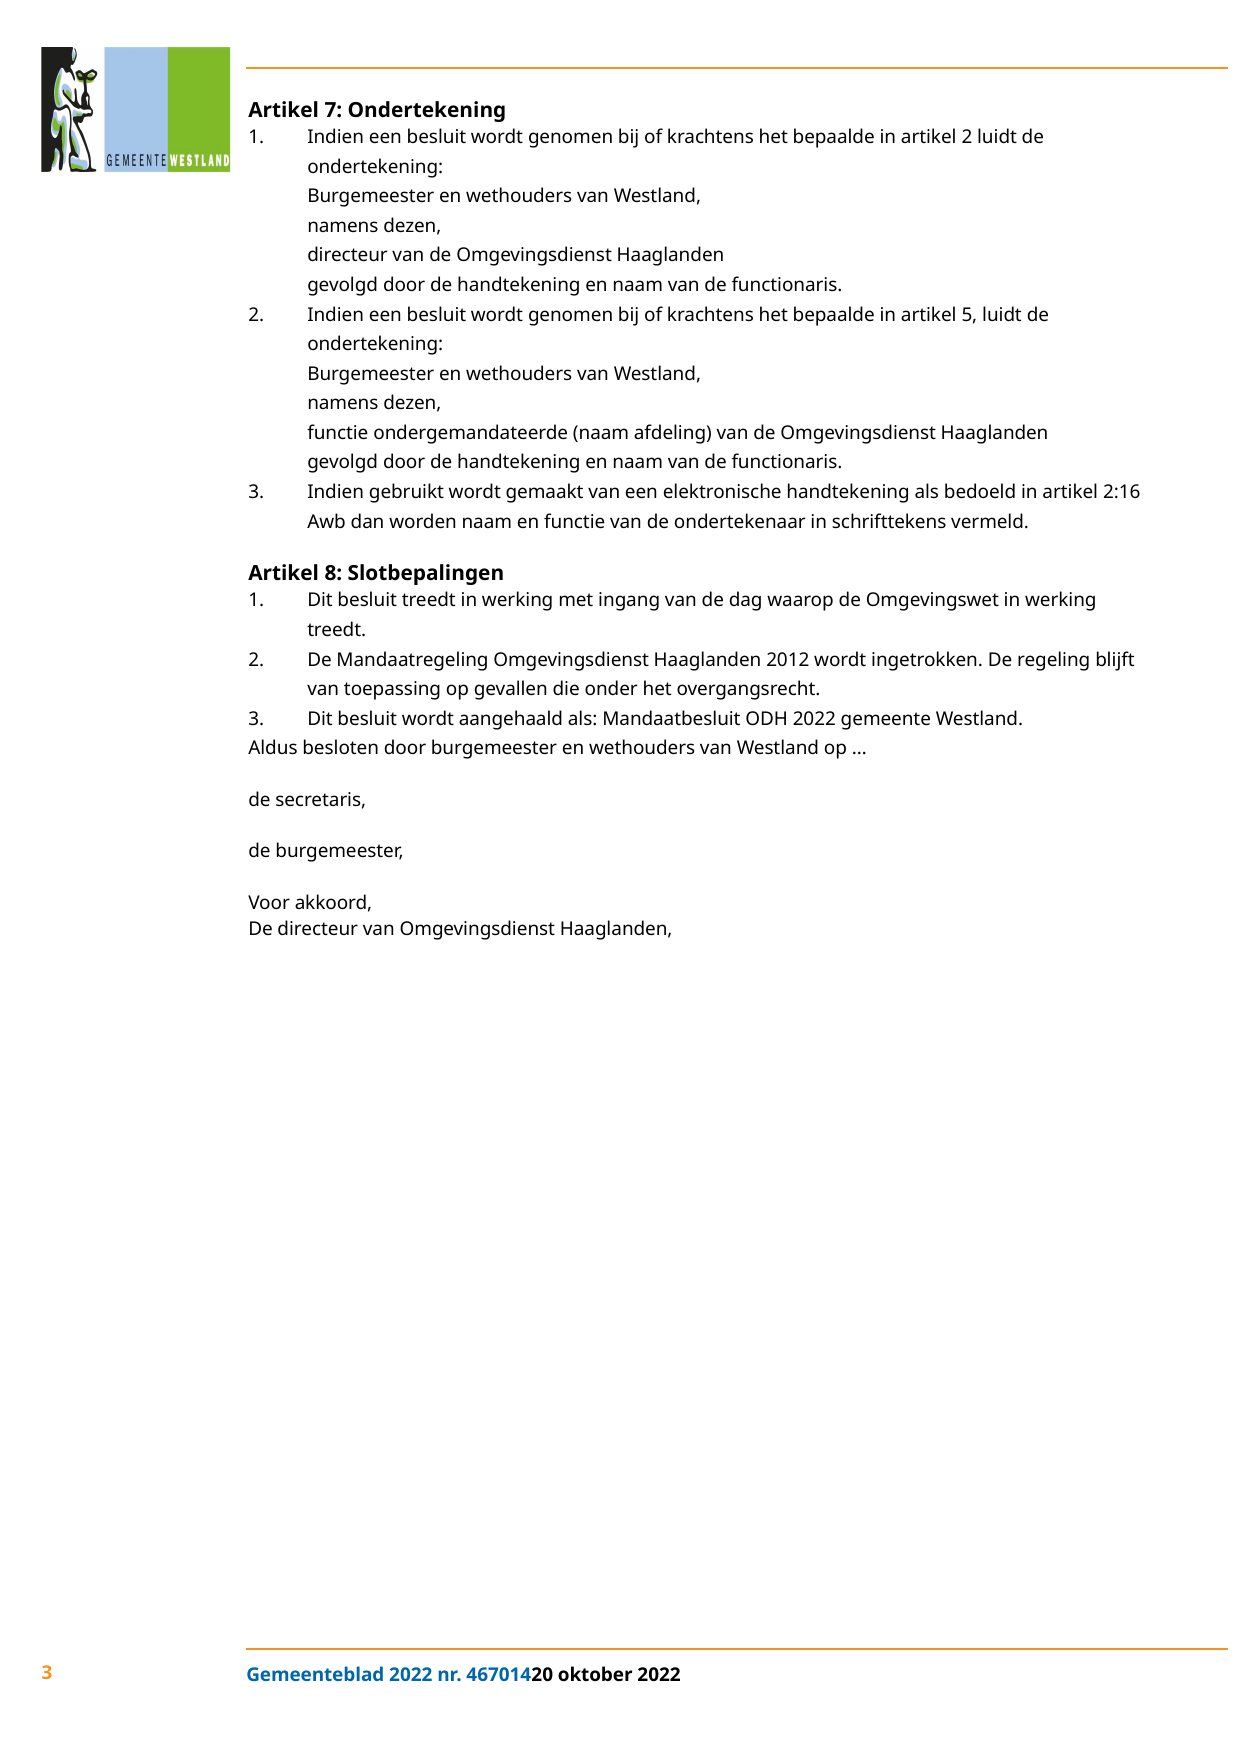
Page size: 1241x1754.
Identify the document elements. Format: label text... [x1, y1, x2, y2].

list Indien een besluit wordt genomen bij of krachtens het bepaalde in artikel 5, luidt de ondertekening: [248, 301, 1152, 356]
text de secretaris, [248, 786, 1152, 812]
text Voor akkoord, [248, 889, 1152, 915]
text Aldus besloten door burgemeester en wethouders van Westland op … [248, 734, 1152, 760]
list Dit besluit treedt in werking met ingang van de dag waarop de Omgevingswet in werking treedt. [248, 587, 1152, 642]
list gevolgd door de handtekening en naam van de functionaris. [248, 449, 1152, 474]
picture [41, 47, 231, 172]
list namens dezen, [248, 212, 1152, 238]
list gevolgd door de handtekening en naam van de functionaris. [248, 271, 1152, 297]
text Artikel 7: Ondertekening [248, 95, 1152, 123]
text Artikel 8: Slotbepalingen [248, 558, 1152, 587]
list Burgemeester en wethouders van Westland, [248, 182, 1152, 208]
list functie ondergemandateerde (naam afdeling) van de Omgevingsdienst Haaglanden [248, 419, 1152, 445]
text de burgemeester, [248, 837, 1152, 863]
list namens dezen, [248, 389, 1152, 415]
list Burgemeester en wethouders van Westland, [248, 360, 1152, 386]
text De directeur van Omgevingsdienst Haaglanden, [248, 915, 1152, 940]
list De Mandaatregeling Omgevingsdienst Haaglanden 2012 wordt ingetrokken. De regeling blijft van toepassing op gevallen die onder het overgangsrecht. [248, 646, 1152, 701]
list directeur van de Omgevingsdienst Haaglanden [248, 242, 1152, 267]
list Dit besluit wordt aangehaald als: Mandaatbesluit ODH 2022 gemeente Westland. [248, 705, 1152, 731]
list Indien gebruikt wordt gemaakt van een elektronische handtekening als bedoeld in artikel 2:16 Awb dan worden naam en functie van de ondertekenaar in schrifttekens vermeld. [248, 478, 1152, 533]
list Indien een besluit wordt genomen bij of krachtens het bepaalde in artikel 2 luidt de ondertekening: [248, 123, 1152, 178]
